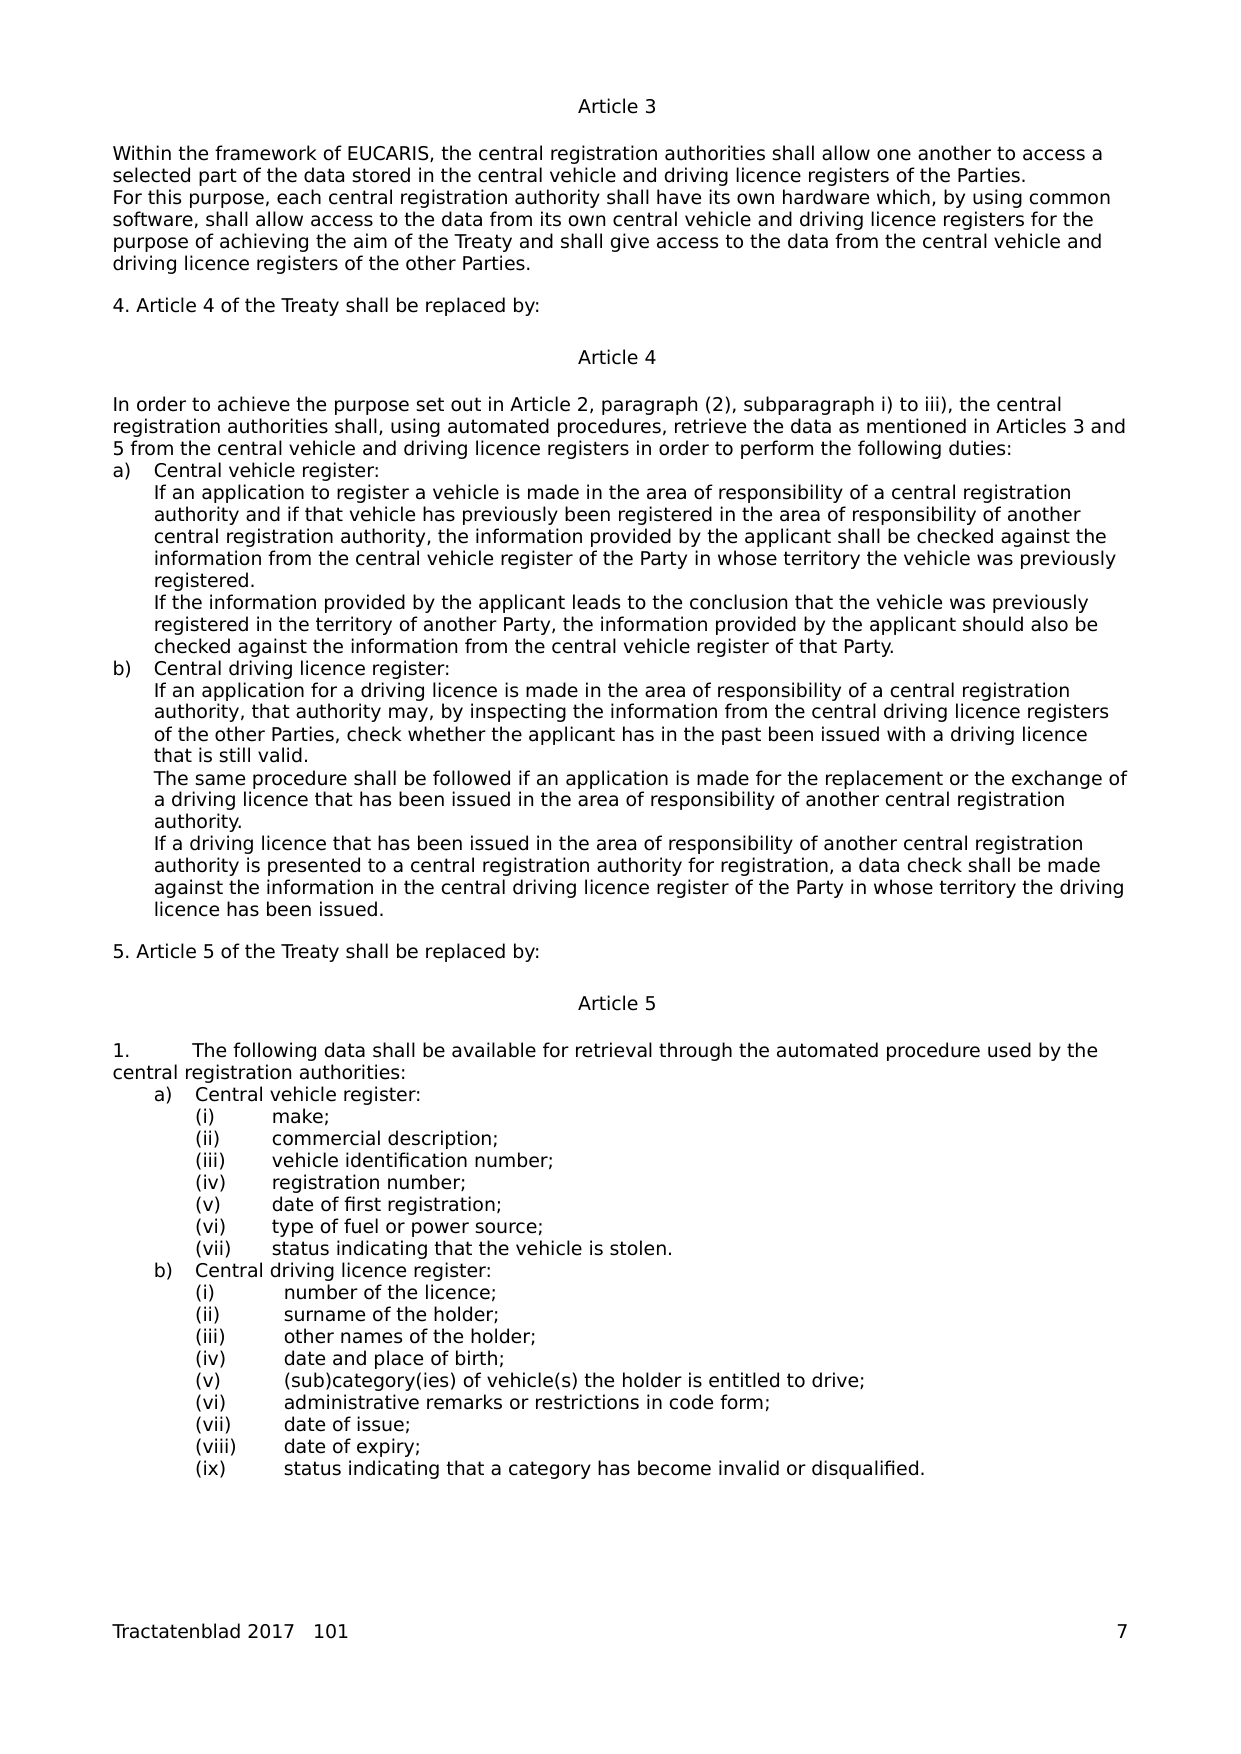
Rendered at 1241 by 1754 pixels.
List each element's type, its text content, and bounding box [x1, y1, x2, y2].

text 1. The following data shall be available for retrieval through the automated procedure used by the central registration authorities: [112, 1040, 1128, 1084]
text (vii) date of issue; [195, 1414, 1128, 1436]
text (iv) date and place of birth; [195, 1348, 1128, 1370]
text b) Central driving licence register: [153, 1260, 1128, 1282]
text If an application to register a vehicle is made in the area of responsibility of a central registration authority and if that vehicle has previously been registered in the area of responsibility of another central registration authority, the information provided by the applicant shall be checked against the information from the central vehicle register of the Party in whose territory the vehicle was previously registered. [153, 482, 1128, 592]
text (iii) other names of the holder; [195, 1326, 1128, 1348]
text (vi) administrative remarks or restrictions in code form; [195, 1392, 1128, 1414]
text (vii) status indicating that the vehicle is stolen. [195, 1238, 1128, 1260]
text (ii) surname of the holder; [195, 1304, 1128, 1326]
text (iv) registration number; [195, 1172, 1128, 1194]
text (iii) vehicle identification number; [195, 1150, 1128, 1172]
text (vi) type of fuel or power source; [195, 1216, 1128, 1238]
text If the information provided by the applicant leads to the conclusion that the vehicle was previously registered in the territory of another Party, the information provided by the applicant should also be checked against the information from the central vehicle register of that Party. [153, 592, 1128, 657]
text (ii) commercial description; [195, 1128, 1128, 1150]
text If a driving licence that has been issued in the area of responsibility of another central registration authority is presented to a central registration authority for registration, a data check shall be made against the information in the central driving licence register of the Party in whose territory the driving licence has been issued. [153, 833, 1128, 921]
text (ix) status indicating that a category has become invalid or disqualified. [195, 1458, 1128, 1480]
text (viii) date of expiry; [195, 1436, 1128, 1458]
text (v) (sub)category(ies) of vehicle(s) the holder is entitled to drive; [195, 1370, 1128, 1392]
text 5. Article 5 of the Treaty shall be replaced by: [112, 941, 1128, 963]
subtitle Article 4 [112, 347, 1128, 369]
subtitle Article 5 [112, 993, 1128, 1015]
text Within the framework of EUCARIS, the central registration authorities shall allow one another to access a selected part of the data stored in the central vehicle and driving licence registers of the Parties. [112, 143, 1128, 187]
text (i) number of the licence; [195, 1282, 1128, 1304]
text The same procedure shall be followed if an application is made for the replacement or the exchange of a driving licence that has been issued in the area of responsibility of another central registration authority. [153, 767, 1128, 833]
text a) Central vehicle register: [153, 1084, 1128, 1106]
text If an application for a driving licence is made in the area of responsibility of a central registration authority, that authority may, by inspecting the information from the central driving licence registers of the other Parties, check whether the applicant has in the past been issued with a driving licence that is still valid. [153, 679, 1128, 767]
text a) Central vehicle register: [112, 460, 1128, 482]
text 4. Article 4 of the Treaty shall be replaced by: [112, 295, 1128, 317]
text In order to achieve the purpose set out in Article 2, paragraph (2), subparagraph i) to iii), the central registration authorities shall, using automated procedures, retrieve the data as mentioned in Articles 3 and 5 from the central vehicle and driving licence registers in order to perform the following duties: [112, 394, 1128, 460]
subtitle Article 3 [112, 96, 1128, 118]
text (i) make; [195, 1106, 1128, 1128]
text For this purpose, each central registration authority shall have its own hardware which, by using common software, shall allow access to the data from its own central vehicle and driving licence registers for the purpose of achieving the aim of the Treaty and shall give access to the data from the central vehicle and driving licence registers of the other Parties. [112, 187, 1128, 275]
text (v) date of first registration; [195, 1194, 1128, 1216]
text b) Central driving licence register: [112, 657, 1128, 679]
